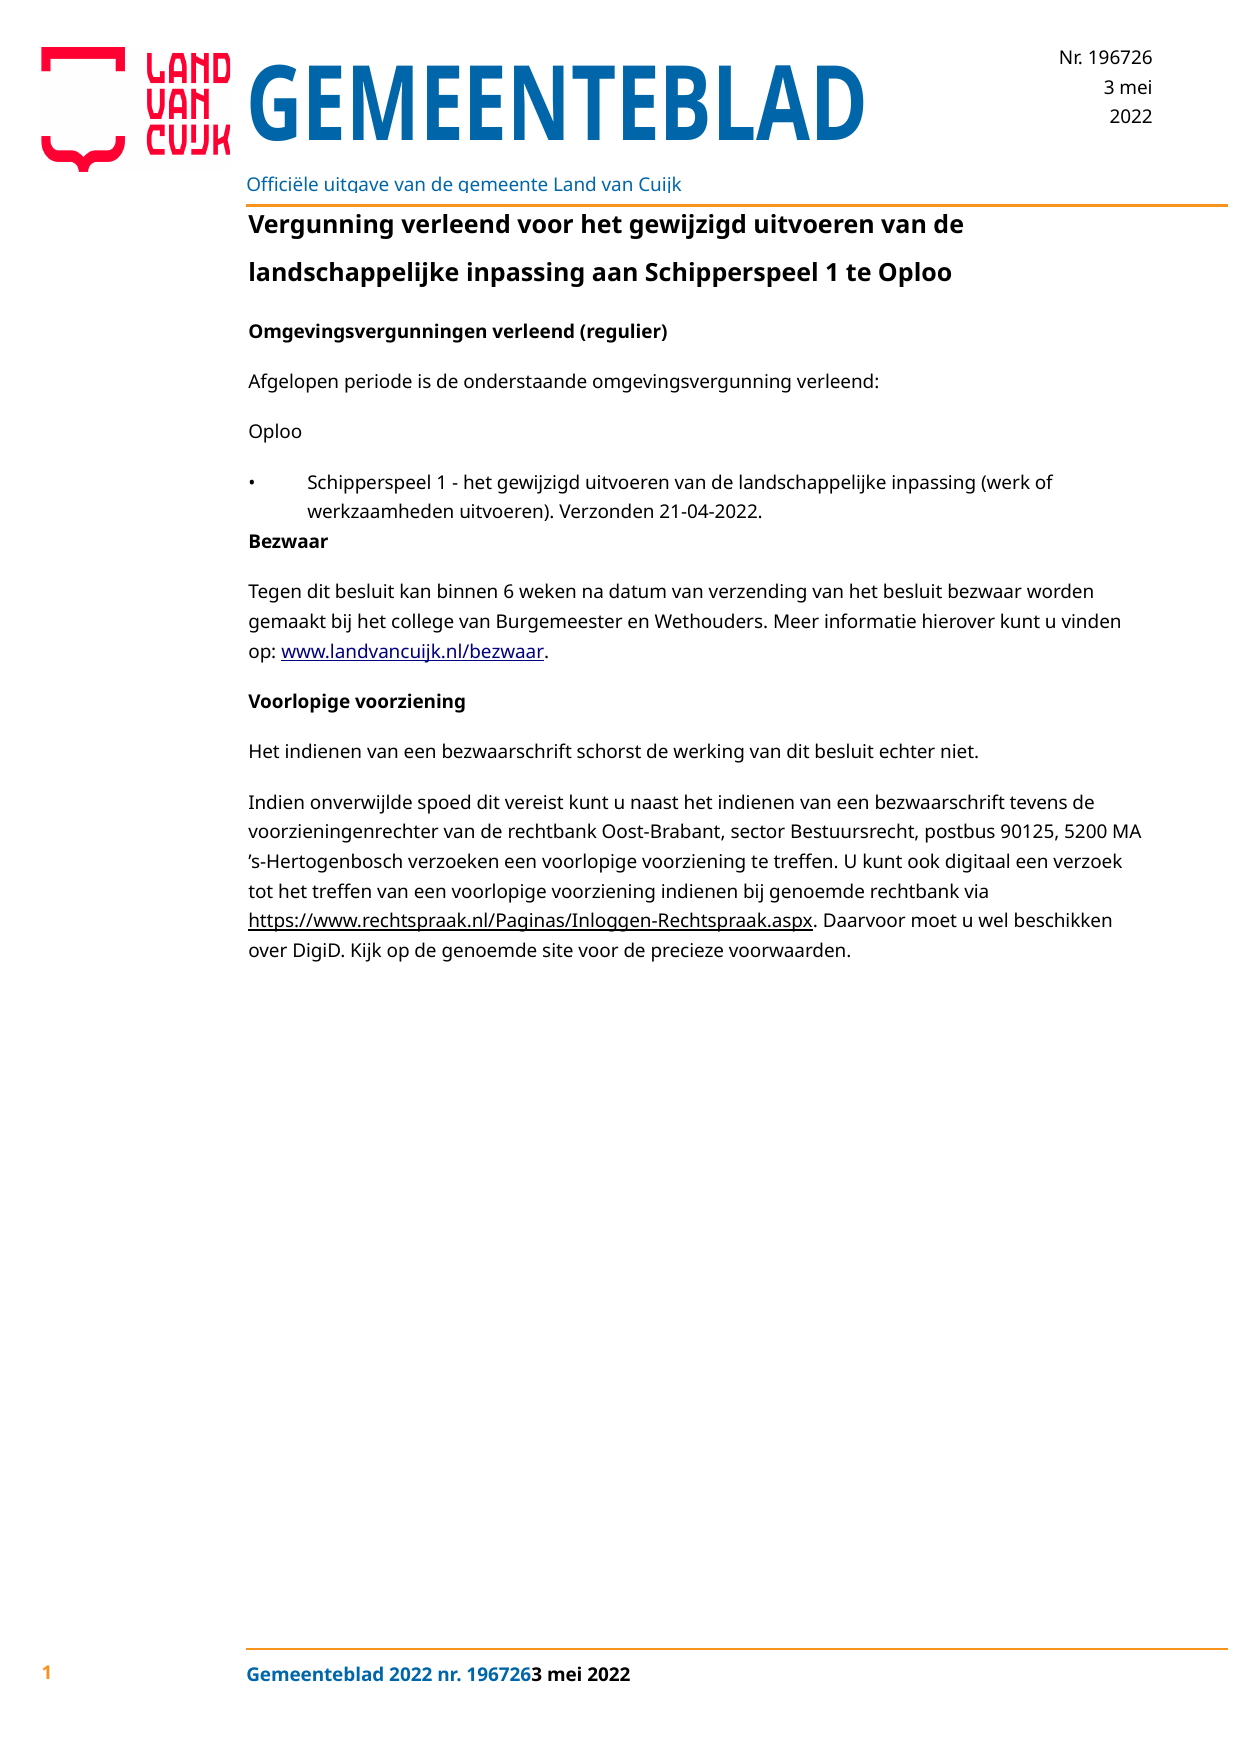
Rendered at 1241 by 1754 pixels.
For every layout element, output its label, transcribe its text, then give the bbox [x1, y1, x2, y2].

text Bezwaar [248, 528, 1152, 554]
text Indien onverwijlde spoed dit vereist kunt u naast het indienen van een bezwaarschrift tevens de voorzieningenrechter van de rechtbank Oost-Brabant, sector Bestuursrecht, postbus 90125, 5200 MA ’s-Hertogenbosch verzoeken een voorlopige voorziening te treffen. U kunt ook digitaal een verzoek tot het treffen van een voorlopige voorziening indienen bij genoemde rechtbank via https://www.rechtspraak.nl/Paginas/Inloggen-Rechtspraak.aspx. Daarvoor moet u wel beschikken over DigiD. Kijk op de genoemde site voor de precieze voorwaarden. [248, 789, 1152, 963]
text Voorlopige voorziening [248, 688, 1152, 714]
text Omgevingsvergunningen verleend (regulier) [248, 318, 1152, 344]
list Schipperspeel 1 - het gewijzigd uitvoeren van de landschappelijke inpassing (werk of werkzaamheden uitvoeren). Verzonden 21-04-2022. [248, 469, 1152, 524]
picture [41, 47, 231, 172]
text Het indienen van een bezwaarschrift schorst de werking van dit besluit echter niet. [248, 739, 1152, 764]
text Tegen dit besluit kan binnen 6 weken na datum van verzending van het besluit bezwaar worden gemaakt bij het college van Burgemeester en Wethouders. Meer informatie hierover kunt u vinden op: www.landvancuijk.nl/bezwaar. [248, 579, 1152, 664]
text Oploo [248, 419, 1152, 444]
text Vergunning verleend voor het gewijzigd uitvoeren van de landschappelijke inpassing aan Schipperspeel 1 te Oploo [248, 207, 1152, 288]
text Afgelopen periode is de onderstaande omgevingsvergunning verleend: [248, 368, 1152, 394]
